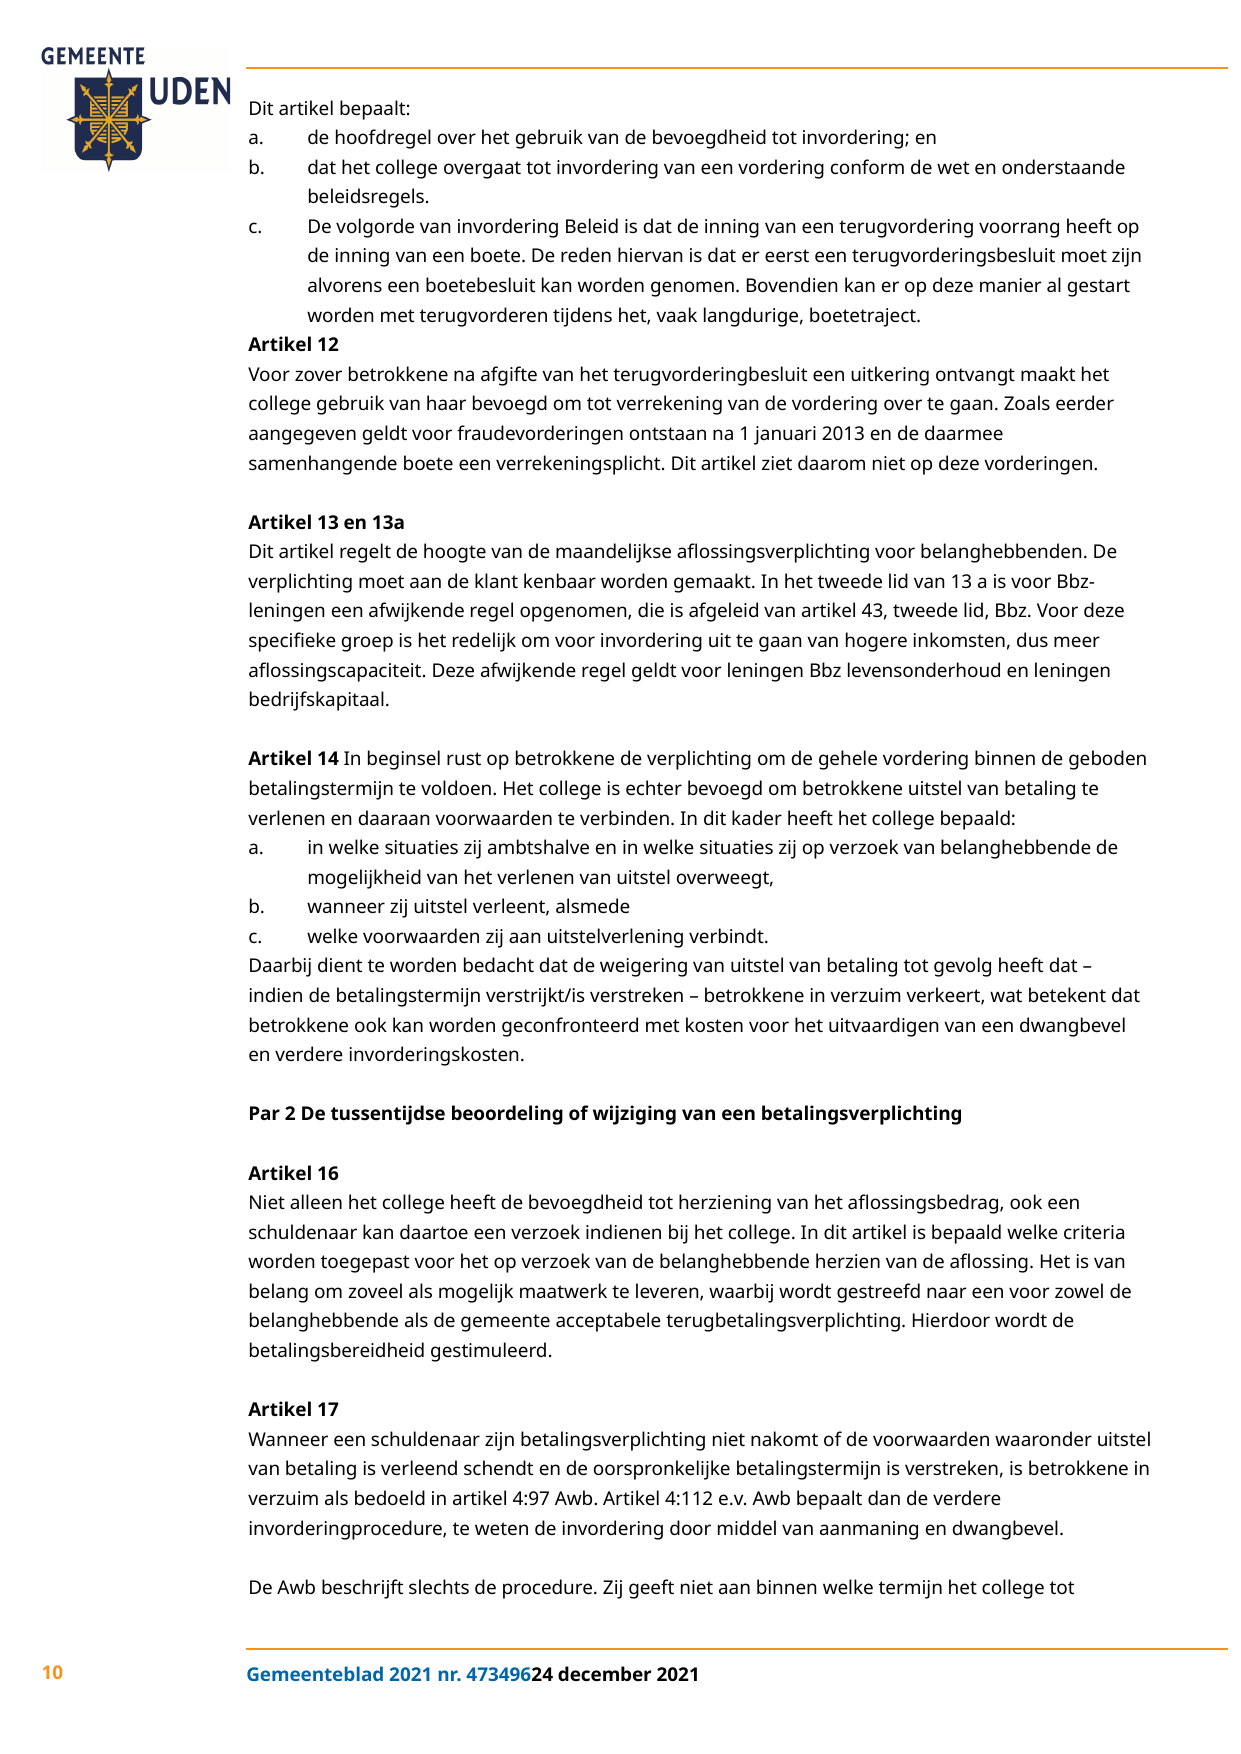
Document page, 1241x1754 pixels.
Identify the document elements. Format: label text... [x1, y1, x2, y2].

list in welke situaties zij ambtshalve en in welke situaties zij op verzoek van belanghebbende de mogelijkheid van het verlenen van uitstel overweegt, [248, 834, 1152, 890]
text Par 2 De tussentijdse beoordeling of wijziging van een betalingsverplichting [248, 1101, 1152, 1126]
text Voor zover betrokkene na afgifte van het terugvorderingbesluit een uitkering ontvangt maakt het college gebruik van haar bevoegd om tot verrekening van de vordering over te gaan. Zoals eerder aangegeven geldt voor fraudevorderingen ontstaan na 1 januari 2013 en de daarmee samenhangende boete een verrekeningsplicht. Dit artikel ziet daarom niet op deze vorderingen. [248, 361, 1152, 476]
text Artikel 17 [248, 1396, 1152, 1422]
text Artikel 16 [248, 1160, 1152, 1186]
text Dit artikel regelt de hoogte van de maandelijkse aflossingsverplichting voor belanghebbenden. De verplichting moet aan de klant kenbaar worden gemaakt. In het tweede lid van 13 a is voor Bbz-leningen een afwijkende regel opgenomen, die is afgeleid van artikel 43, tweede lid, Bbz. Voor deze specifieke groep is het redelijk om voor invordering uit te gaan van hogere inkomsten, dus meer aflossingscapaciteit. Deze afwijkende regel geldt voor leningen Bbz levensonderhoud en leningen bedrijfskapitaal. [248, 538, 1152, 712]
list welke voorwaarden zij aan uitstelverlening verbindt. [248, 923, 1152, 949]
text Daarbij dient te worden bedacht dat de weigering van uitstel van betaling tot gevolg heeft dat – indien de betalingstermijn verstrijkt/is verstreken – betrokkene in verzuim verkeert, wat betekent dat betrokkene ook kan worden geconfronteerd met kosten voor het uitvaardigen van een dwangbevel en verdere invorderingskosten. [248, 953, 1152, 1067]
text Niet alleen het college heeft de bevoegdheid tot herziening van het aflossingsbedrag, ook een schuldenaar kan daartoe een verzoek indienen bij het college. In dit artikel is bepaald welke criteria worden toegepast voor het op verzoek van de belanghebbende herzien van de aflossing. Het is van belang om zoveel als mogelijk maatwerk te leveren, waarbij wordt gestreefd naar een voor zowel de belanghebbende als de gemeente acceptabele terugbetalingsverplichting. Hierdoor wordt de betalingsbereidheid gestimuleerd. [248, 1189, 1152, 1363]
text Artikel 12 [248, 331, 1152, 357]
list de hoofdregel over het gebruik van de bevoegdheid tot invordering; en [248, 124, 1152, 150]
text Artikel 13 en 13a [248, 509, 1152, 535]
text De Awb beschrijft slechts de procedure. Zij geeft niet aan binnen welke termijn het college tot [248, 1574, 1152, 1600]
text Dit artikel bepaalt: [248, 95, 1152, 121]
picture [41, 47, 231, 172]
list wanneer zij uitstel verleent, alsmede [248, 893, 1152, 919]
list dat het college overgaat tot invordering van een vordering conform de wet en onderstaande beleidsregels. [248, 154, 1152, 209]
text Artikel 14 In beginsel rust op betrokkene de verplichting om de gehele vordering binnen de geboden betalingstermijn te voldoen. Het college is echter bevoegd om betrokkene uitstel van betaling te verlenen en daaraan voorwaarden te verbinden. In dit kader heeft het college bepaald: [248, 746, 1152, 831]
list De volgorde van invordering Beleid is dat de inning van een terugvordering voorrang heeft op de inning van een boete. De reden hiervan is dat er eerst een terugvorderingsbesluit moet zijn alvorens een boetebesluit kan worden genomen. Bovendien kan er op deze manier al gestart worden met terugvorderen tijdens het, vaak langdurige, boetetraject. [248, 213, 1152, 328]
text Wanneer een schuldenaar zijn betalingsverplichting niet nakomt of de voorwaarden waaronder uitstel van betaling is verleend schendt en de oorspronkelijke betalingstermijn is verstreken, is betrokkene in verzuim als bedoeld in artikel 4:97 Awb. Artikel 4:112 e.v. Awb bepaalt dan de verdere invorderingprocedure, te weten de invordering door middel van aanmaning en dwangbevel. [248, 1426, 1152, 1541]
